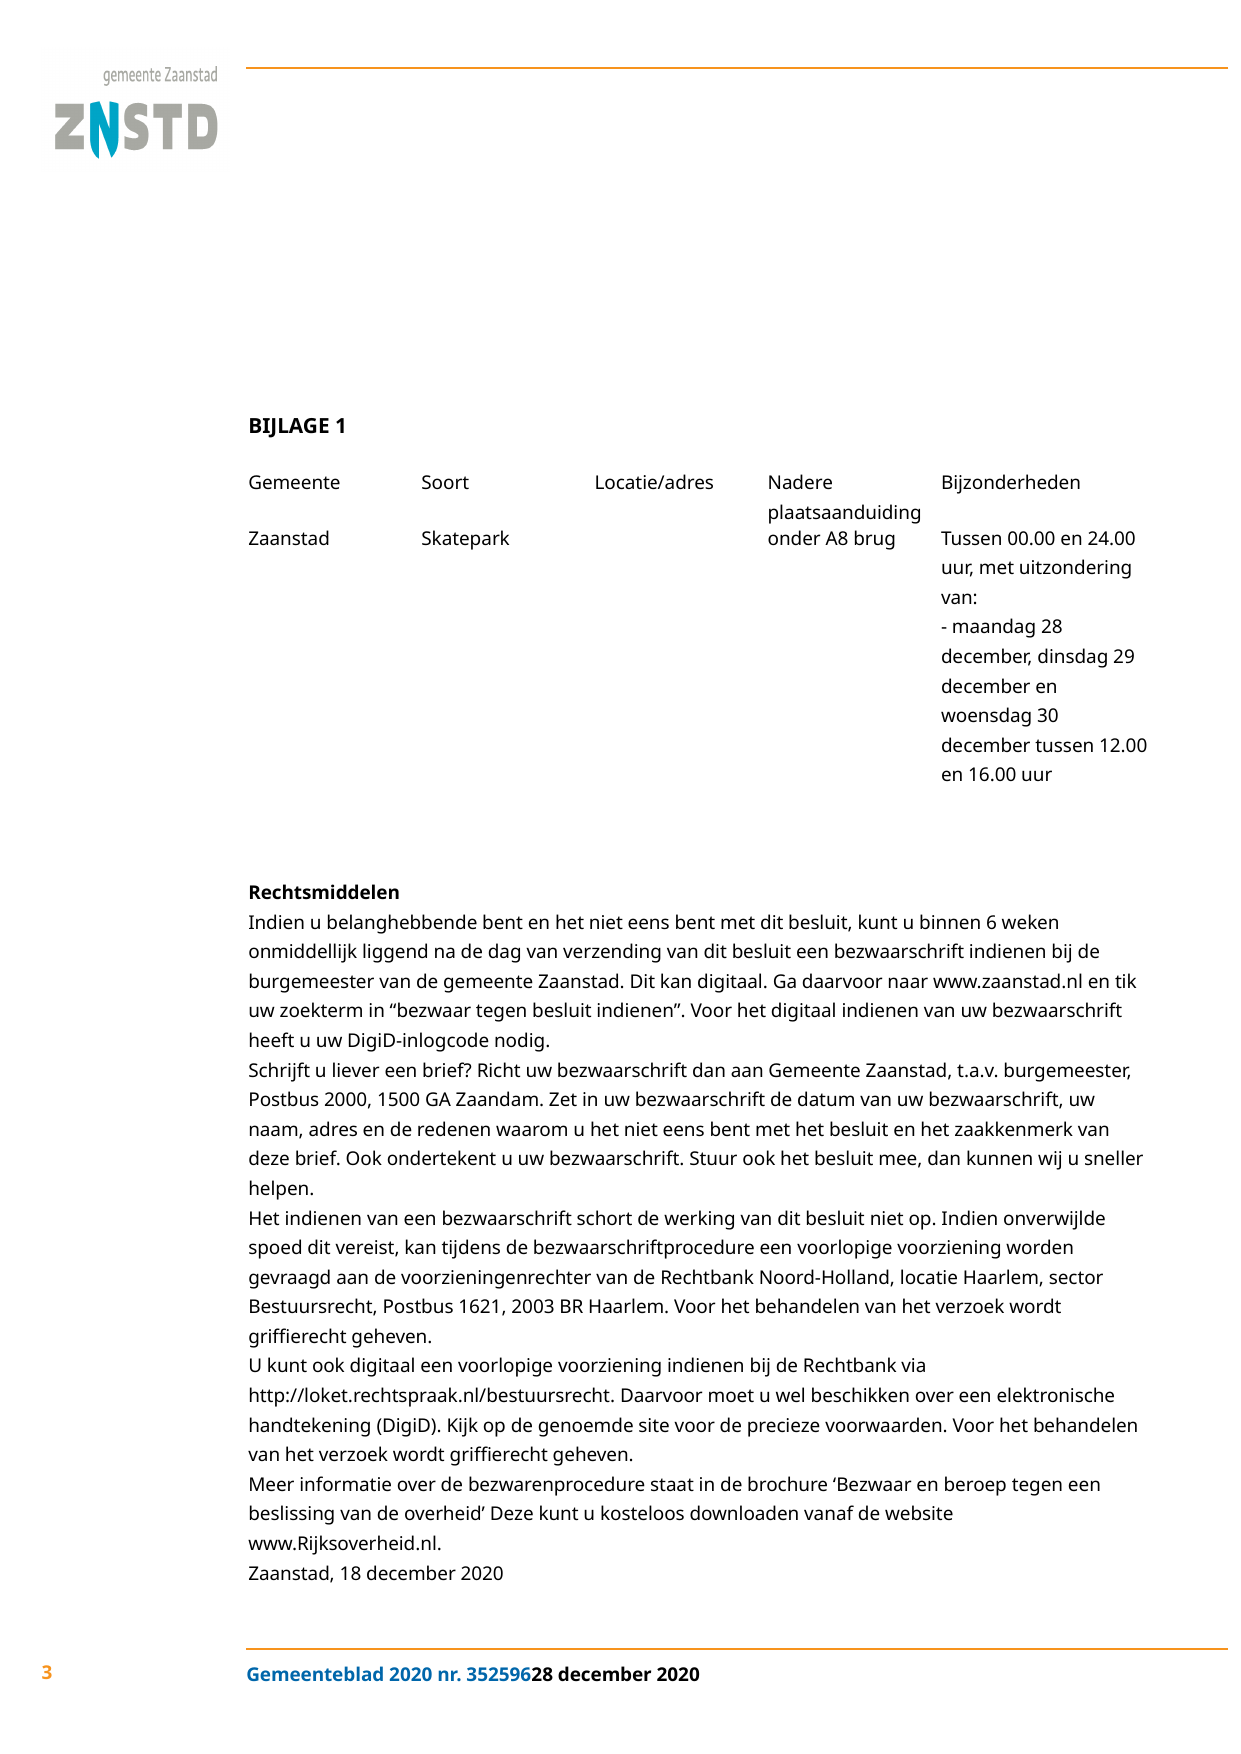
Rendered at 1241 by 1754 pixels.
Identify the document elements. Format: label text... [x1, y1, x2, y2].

table_cell Tussen 00.00 en 24.00 uur, met uitzondering van: - maandag 28 december, dinsdag 29 december en woensdag 30 december tussen 12.00 en 16.00 uur [941, 525, 1152, 787]
text Schrijft u liever een brief? Richt uw bezwaarschrift dan aan Gemeente Zaanstad, t.a.v. burgemeester, Postbus 2000, 1500 GA Zaandam. Zet in uw bezwaarschrift de datum van uw bezwaarschrift, uw naam, adres en de redenen waarom u het niet eens bent met het besluit en het zaakkenmerk van deze brief. Ook ondertekent u uw bezwaarschrift. Stuur ook het besluit mee, dan kunnen wij u sneller helpen. [248, 1057, 1152, 1201]
table_cell Skatepark [421, 525, 594, 787]
text Rechtsmiddelen [248, 879, 1152, 905]
text BIJLAGE 1 [248, 411, 1152, 440]
table_header Gemeente [248, 470, 421, 525]
table_header Locatie/adres [594, 470, 767, 525]
table_cell Zaanstad [248, 525, 421, 787]
text Zaanstad, 18 december 2020 [248, 1560, 1152, 1585]
text Het indienen van een bezwaarschrift schort de werking van dit besluit niet op. Indien onverwijlde spoed dit vereist, kan tijdens de bezwaarschriftprocedure een voorlopige voorziening worden gevraagd aan de voorzieningenrechter van de Rechtbank Noord-Holland, locatie Haarlem, sector Bestuursrecht, Postbus 1621, 2003 BR Haarlem. Voor het behandelen van het verzoek wordt griffierecht geheven. [248, 1205, 1152, 1349]
table_cell onder A8 brug [768, 525, 941, 787]
text Indien u belanghebbende bent en het niet eens bent met dit besluit, kunt u binnen 6 weken onmiddellijk liggend na de dag van verzending van dit besluit een bezwaarschrift indienen bij de burgemeester van de gemeente Zaanstad. Dit kan digitaal. Ga daarvoor naar www.zaanstad.nl en tik uw zoekterm in “bezwaar tegen besluit indienen”. Voor het digitaal indienen van uw bezwaarschrift heeft u uw DigiD-inlogcode nodig. [248, 909, 1152, 1053]
table_header Bijzonderheden [941, 470, 1152, 525]
table_header Nadere plaatsaanduiding [768, 470, 941, 525]
picture [41, 47, 231, 172]
text U kunt ook digitaal een voorlopige voorziening indienen bij de Rechtbank via http://loket.rechtspraak.nl/bestuursrecht. Daarvoor moet u wel beschikken over een elektronische handtekening (DigiD). Kijk op de genoemde site voor de precieze voorwaarden. Voor het behandelen van het verzoek wordt griffierecht geheven. [248, 1353, 1152, 1467]
table_cell [594, 525, 767, 787]
text Meer informatie over de bezwarenprocedure staat in de brochure ‘Bezwaar en beroep tegen een beslissing van de overheid’ Deze kunt u kosteloos downloaden vanaf de website www.Rijksoverheid.nl. [248, 1471, 1152, 1556]
table_header Soort [421, 470, 594, 525]
